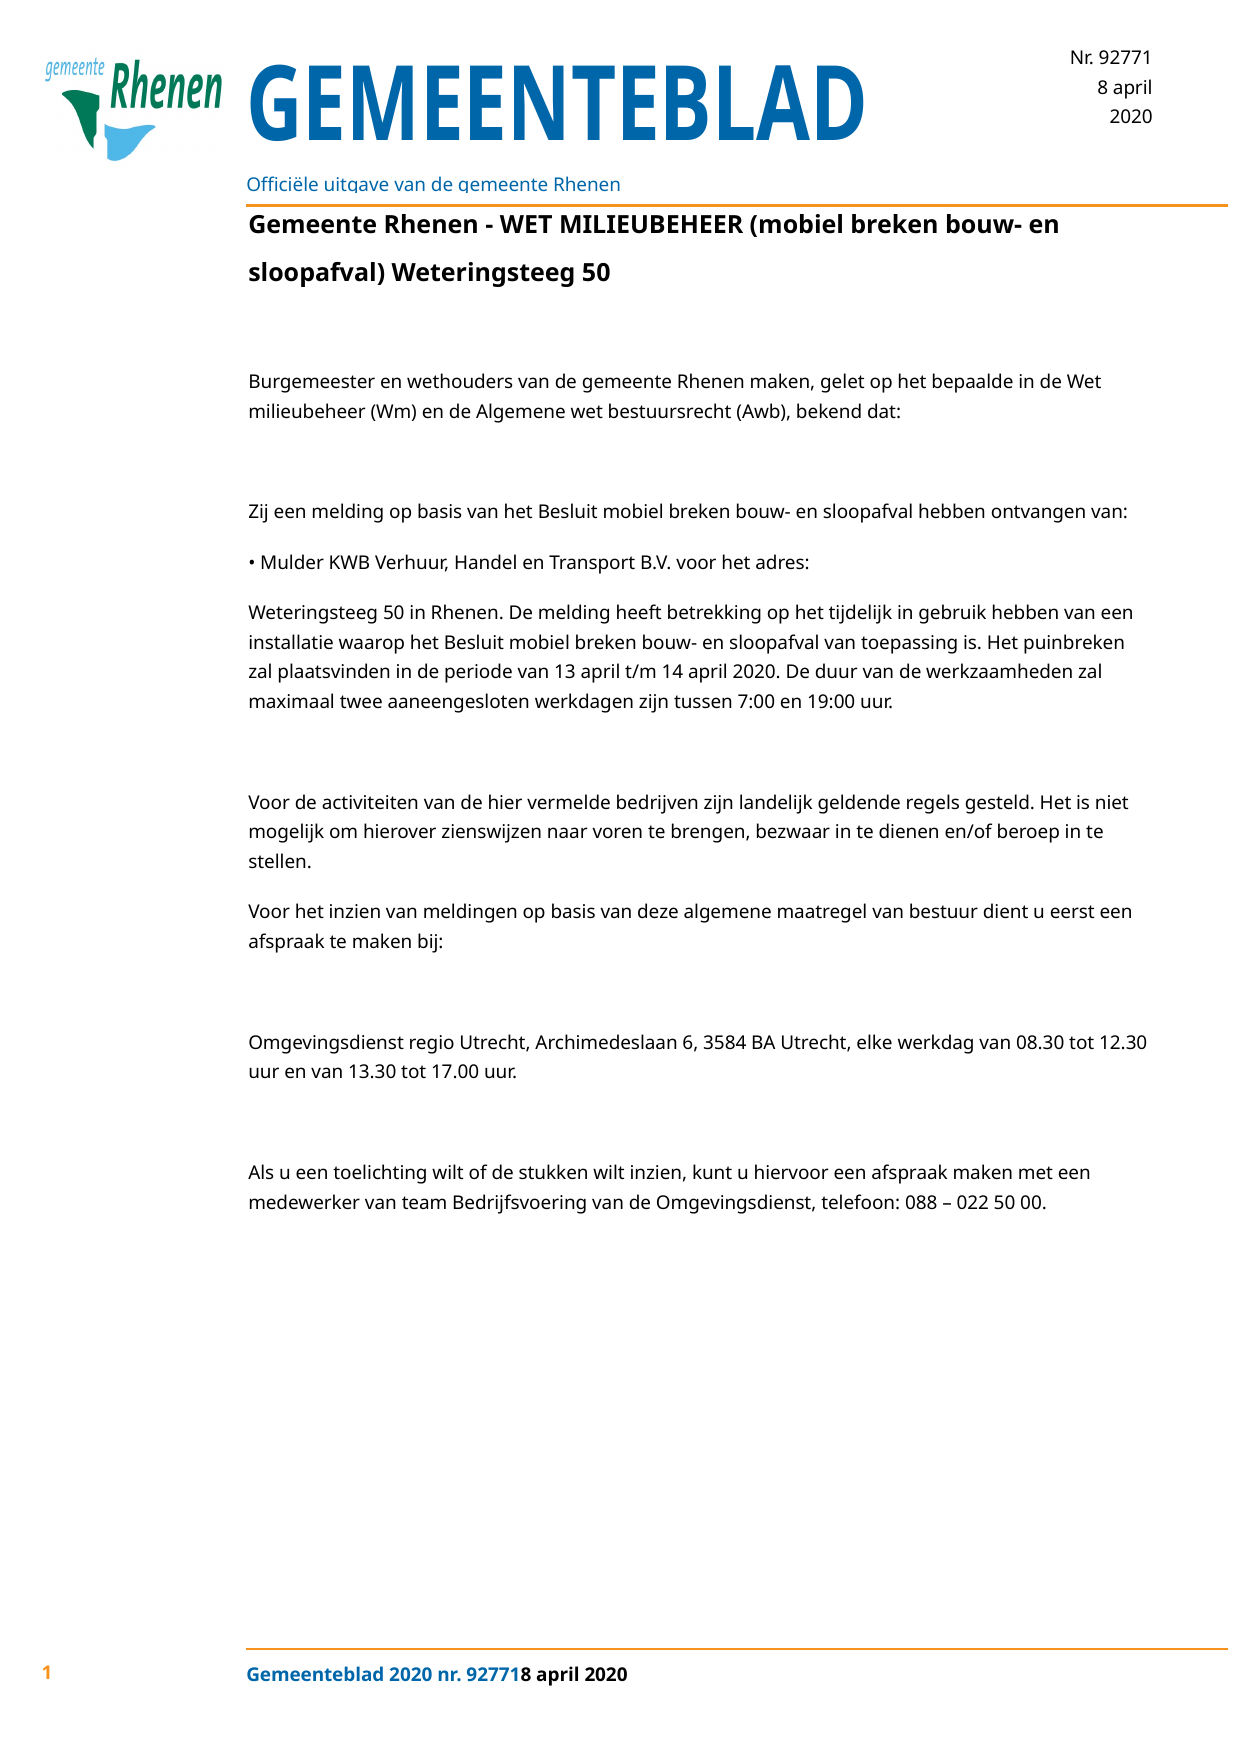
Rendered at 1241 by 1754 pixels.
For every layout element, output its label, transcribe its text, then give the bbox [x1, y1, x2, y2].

text Omgevingsdienst regio Utrecht, Archimedeslaan 6, 3584 BA Utrecht, elke werkdag van 08.30 tot 12.30 uur en van 13.30 tot 17.00 uur. [248, 1029, 1152, 1084]
text Zij een melding op basis van het Besluit mobiel breken bouw- en sloopafval hebben ontvangen van: [248, 499, 1152, 524]
text Als u een toelichting wilt of de stukken wilt inzien, kunt u hiervoor een afspraak maken met een medewerker van team Bedrijfsvoering van de Omgevingsdienst, telefoon: 088 – 022 50 00. [248, 1159, 1152, 1215]
text Burgemeester en wethouders van de gemeente Rhenen maken, gelet op het bepaalde in de Wet milieubeheer (Wm) en de Algemene wet bestuursrecht (Awb), bekend dat: [248, 368, 1152, 424]
text Gemeente Rhenen - WET MILIEUBEHEER (mobiel breken bouw- en sloopafval) Weteringsteeg 50 [248, 207, 1152, 288]
text Weteringsteeg 50 in Rhenen. De melding heeft betrekking op het tijdelijk in gebruik hebben van een installatie waarop het Besluit mobiel breken bouw- en sloopafval van toepassing is. Het puinbreken zal plaatsvinden in de periode van 13 april t/m 14 april 2020. De duur van de werkzaamheden zal maximaal twee aaneengesloten werkdagen zijn tussen 7:00 en 19:00 uur. [248, 599, 1152, 714]
text Voor de activiteiten van de hier vermelde bedrijven zijn landelijk geldende regels gesteld. Het is niet mogelijk om hierover zienswijzen naar voren te brengen, bezwaar in te dienen en/of beroep in te stellen. [248, 789, 1152, 874]
text • Mulder KWB Verhuur, Handel en Transport B.V. voor het adres: [248, 549, 1152, 575]
picture [41, 47, 231, 172]
text Voor het inzien van meldingen op basis van deze algemene maatregel van bestuur dient u eerst een afspraak te maken bij: [248, 899, 1152, 954]
